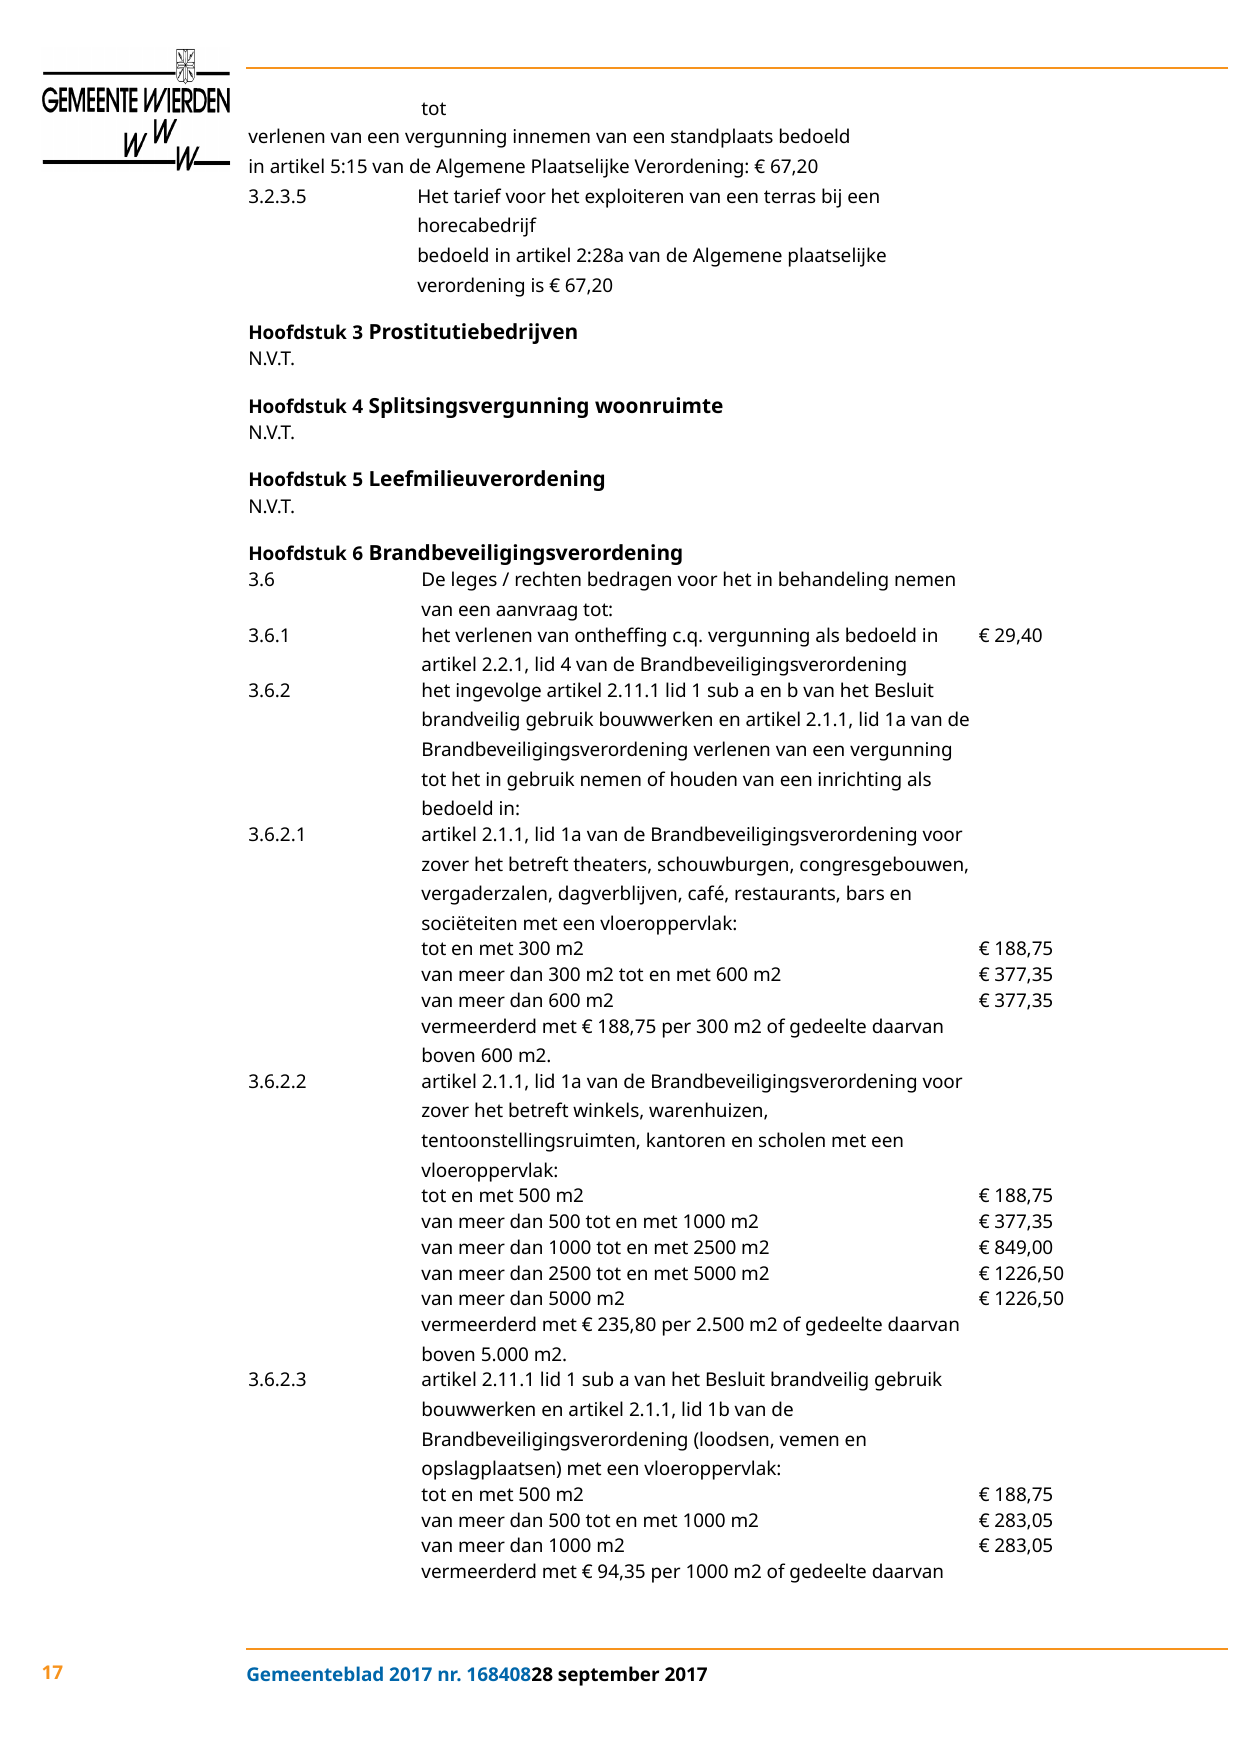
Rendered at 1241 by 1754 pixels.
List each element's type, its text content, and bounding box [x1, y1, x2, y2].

table_cell € 188,75 [979, 1481, 1152, 1507]
table_cell vermeerderd met € 235,80 per 2.500 m2 of gedeelte daarvan boven 5.000 m2. [421, 1311, 978, 1367]
table_cell [979, 677, 1152, 821]
table_cell tot en met 300 m2 [421, 936, 978, 961]
table_cell van meer dan 1000 m2 [421, 1533, 978, 1558]
table_header N.V.T. [248, 493, 421, 519]
table_cell € 377,35 [979, 1208, 1152, 1234]
table_cell 3.6.2.3 [248, 1367, 421, 1481]
table_cell € 283,05 [979, 1533, 1152, 1558]
table_cell tot [421, 95, 978, 121]
table_cell € 377,35 [979, 961, 1152, 987]
table_cell [979, 821, 1152, 936]
table_cell [248, 1260, 421, 1286]
table_cell artikel 2.11.1 lid 1 sub a van het Besluit brandveilig gebruik bouwwerken en artikel 2.1.1, lid 1b van de Brandbeveiligingsverordening (loodsen, vemen en opslagplaatsen) met een vloeroppervlak: [421, 1367, 978, 1481]
table_cell artikel 2.1.1, lid 1a van de Brandbeveiligingsverordening voor zover het betreft winkels, warenhuizen, tentoonstellingsruimten, kantoren en scholen met een vloeroppervlak: [421, 1068, 978, 1183]
table_cell [248, 1533, 421, 1558]
table_cell € 188,75 [979, 936, 1152, 961]
table_header N.V.T. [248, 419, 421, 445]
table_header Het tarief voor het exploiteren van een terras bij een horecabedrijf bedoeld in artikel 2:28a van de Algemene plaatselijke verordening is € 67,20 [417, 183, 983, 297]
table_cell van meer dan 5000 m2 [421, 1286, 978, 1311]
table_cell van meer dan 1000 tot en met 2500 m2 [421, 1234, 978, 1260]
table_cell € 1226,50 [979, 1260, 1152, 1286]
table_cell [248, 1183, 421, 1208]
table_cell 3.6.1 [248, 622, 421, 677]
table_header [983, 183, 1152, 297]
table_cell € 29,40 [979, 622, 1152, 677]
table_header 3.2.3.5 [248, 183, 417, 297]
table_cell van meer dan 500 tot en met 1000 m2 [421, 1208, 978, 1234]
table_cell tot en met 500 m2 [421, 1481, 978, 1507]
table_header [979, 493, 1152, 519]
picture [41, 47, 231, 172]
table_cell € 849,00 [979, 1234, 1152, 1260]
table_cell [248, 1286, 421, 1311]
table_header [421, 419, 978, 445]
table_cell [248, 1481, 421, 1507]
table_header De leges / rechten bedragen voor het in behandeling nemen van een aanvraag tot: [421, 566, 978, 622]
table_cell van meer dan 600 m2 [421, 987, 978, 1013]
table_cell van meer dan 2500 tot en met 5000 m2 [421, 1260, 978, 1286]
table_cell [248, 1507, 421, 1532]
table_cell [979, 95, 1152, 121]
table_header [979, 566, 1152, 622]
table_cell [248, 936, 421, 961]
table_cell [248, 987, 421, 1013]
table_cell [248, 1234, 421, 1260]
table_cell [248, 961, 421, 987]
text Hoofdstuk 5 Leefmilieuverordening [248, 464, 1152, 493]
table_cell [248, 1311, 421, 1367]
text in artikel 5:15 van de Algemene Plaatselijke Verordening: € 67,20 [248, 153, 1152, 179]
table_header [421, 493, 978, 519]
table_cell het ingevolge artikel 2.11.1 lid 1 sub a en b van het Besluit brandveilig gebruik bouwwerken en artikel 2.1.1, lid 1a van de Brandbeveiligingsverordening verlenen van een vergunning tot het in gebruik nemen of houden van een inrichting als bedoeld in: [421, 677, 978, 821]
text Hoofdstuk 6 Brandbeveiligingsverordening [248, 538, 1152, 566]
table_cell [979, 1367, 1152, 1481]
table_cell [248, 1013, 421, 1068]
table_cell vermeerderd met € 188,75 per 300 m2 of gedeelte daarvan boven 600 m2. [421, 1013, 978, 1068]
table_cell € 283,05 [979, 1507, 1152, 1532]
table_cell € 1226,50 [979, 1286, 1152, 1311]
text N.V.T. [248, 345, 1152, 371]
table_cell [979, 1558, 1152, 1584]
table_header 3.6 [248, 566, 421, 622]
text Hoofdstuk 3 Prostitutiebedrijven [248, 317, 1152, 345]
table_cell het verlenen van ontheffing c.q. vergunning als bedoeld in artikel 2.2.1, lid 4 van de Brandbeveiligingsverordening [421, 622, 978, 677]
table_cell [979, 1013, 1152, 1068]
table_cell van meer dan 500 tot en met 1000 m2 [421, 1507, 978, 1532]
table_cell vermeerderd met € 94,35 per 1000 m2 of gedeelte daarvan [421, 1558, 978, 1584]
table_cell [248, 1558, 421, 1584]
table_cell [248, 95, 421, 121]
text Hoofdstuk 4 Splitsingsvergunning woonruimte [248, 391, 1152, 419]
table_cell artikel 2.1.1, lid 1a van de Brandbeveiligingsverordening voor zover het betreft theaters, schouwburgen, congresgebouwen, vergaderzalen, dagverblijven, café, restaurants, bars en sociëteiten met een vloeroppervlak: [421, 821, 978, 936]
table_cell 3.6.2 [248, 677, 421, 821]
table_cell € 377,35 [979, 987, 1152, 1013]
table_cell 3.6.2.2 [248, 1068, 421, 1183]
text verlenen van een vergunning innemen van een standplaats bedoeld [248, 124, 1152, 149]
table_cell [248, 1208, 421, 1234]
table_cell 3.6.2.1 [248, 821, 421, 936]
table_cell tot en met 500 m2 [421, 1183, 978, 1208]
table_header [979, 419, 1152, 445]
table_cell € 188,75 [979, 1183, 1152, 1208]
table_cell van meer dan 300 m2 tot en met 600 m2 [421, 961, 978, 987]
table_cell [979, 1068, 1152, 1183]
table_cell [979, 1311, 1152, 1367]
